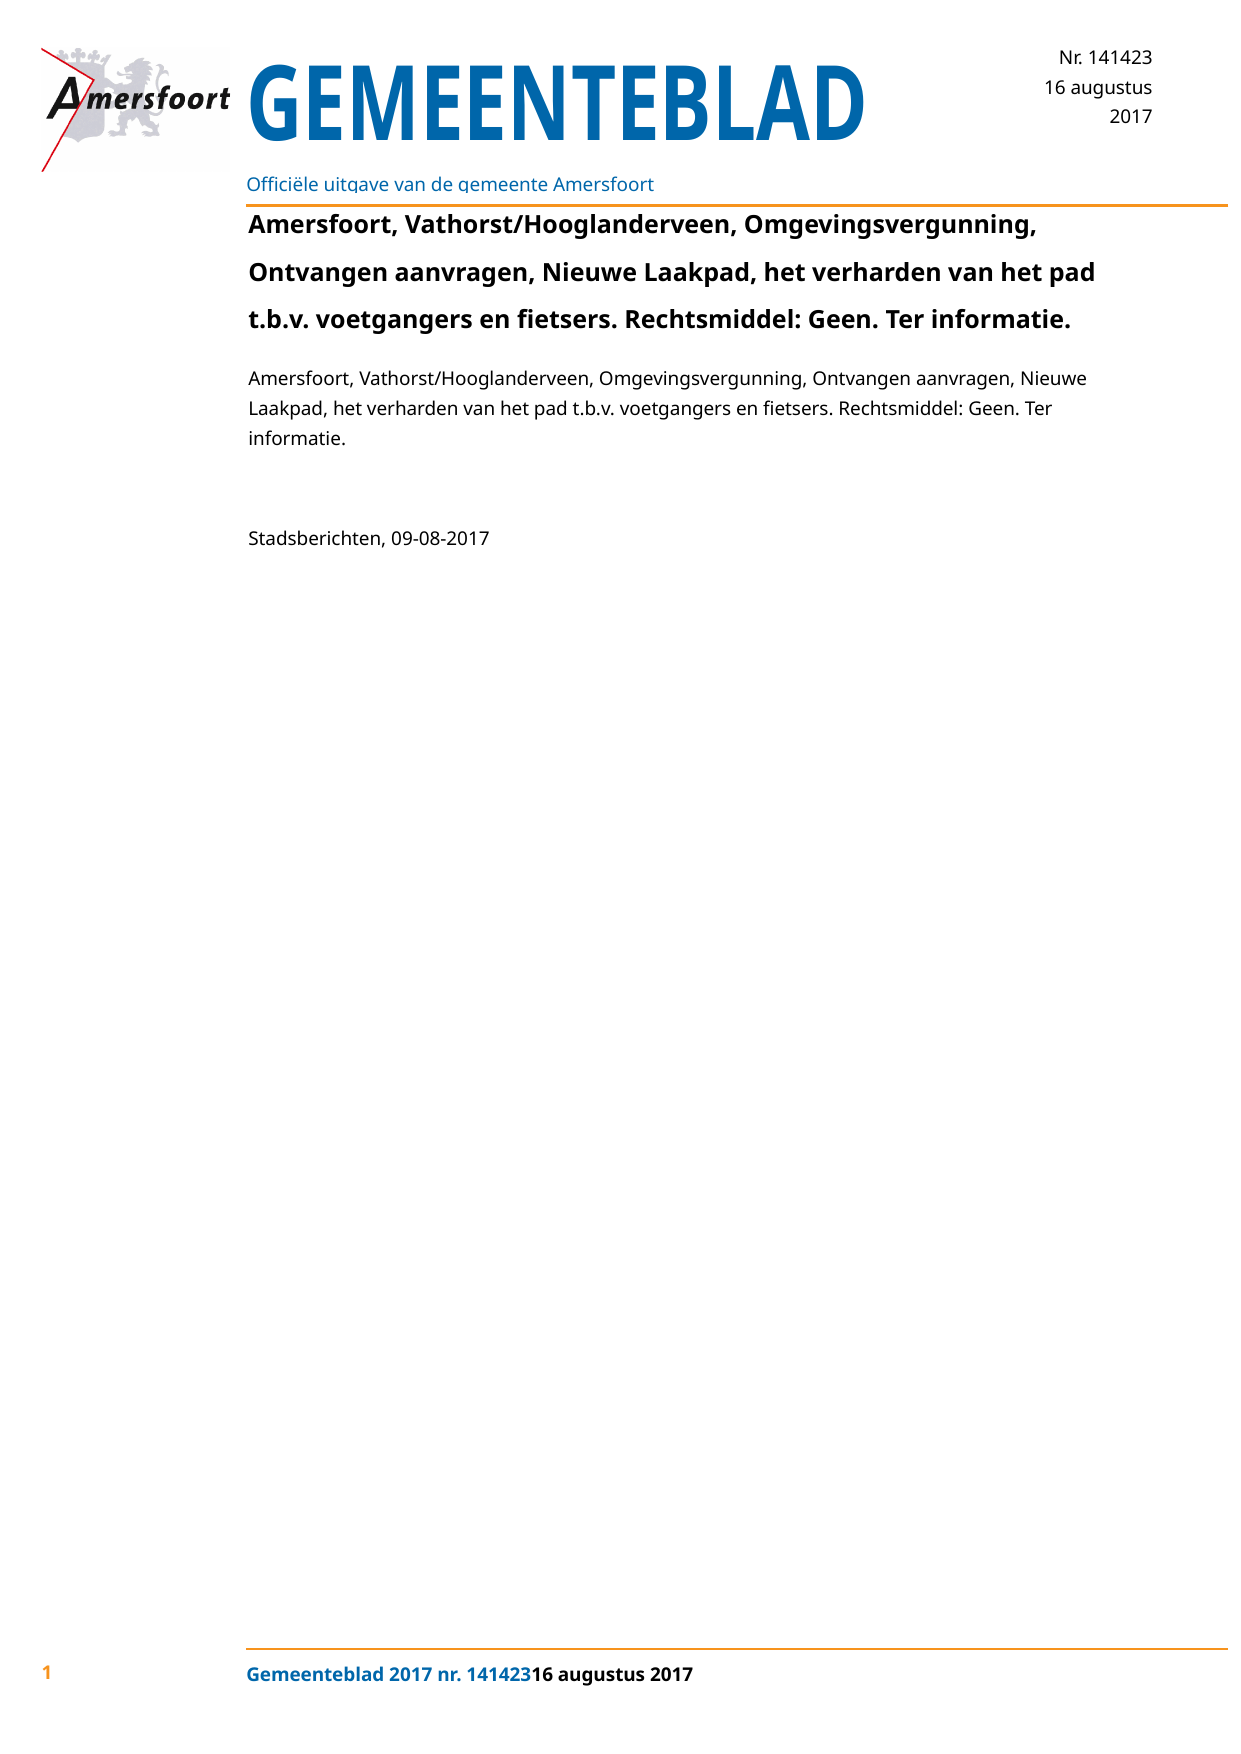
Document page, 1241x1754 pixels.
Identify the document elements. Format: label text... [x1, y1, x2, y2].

text Amersfoort, Vathorst/Hooglanderveen, Omgevingsvergunning, Ontvangen aanvragen, Nieuwe Laakpad, het verharden van het pad t.b.v. voetgangers en fietsers. Rechtsmiddel: Geen. Ter informatie. [248, 207, 1152, 336]
text Amersfoort, Vathorst/Hooglanderveen, Omgevingsvergunning, Ontvangen aanvragen, Nieuwe Laakpad, het verharden van het pad t.b.v. voetgangers en fietsers. Rechtsmiddel: Geen. Ter informatie. [248, 366, 1152, 450]
text Stadsberichten, 09-08-2017 [248, 526, 1152, 551]
picture [41, 47, 231, 172]
